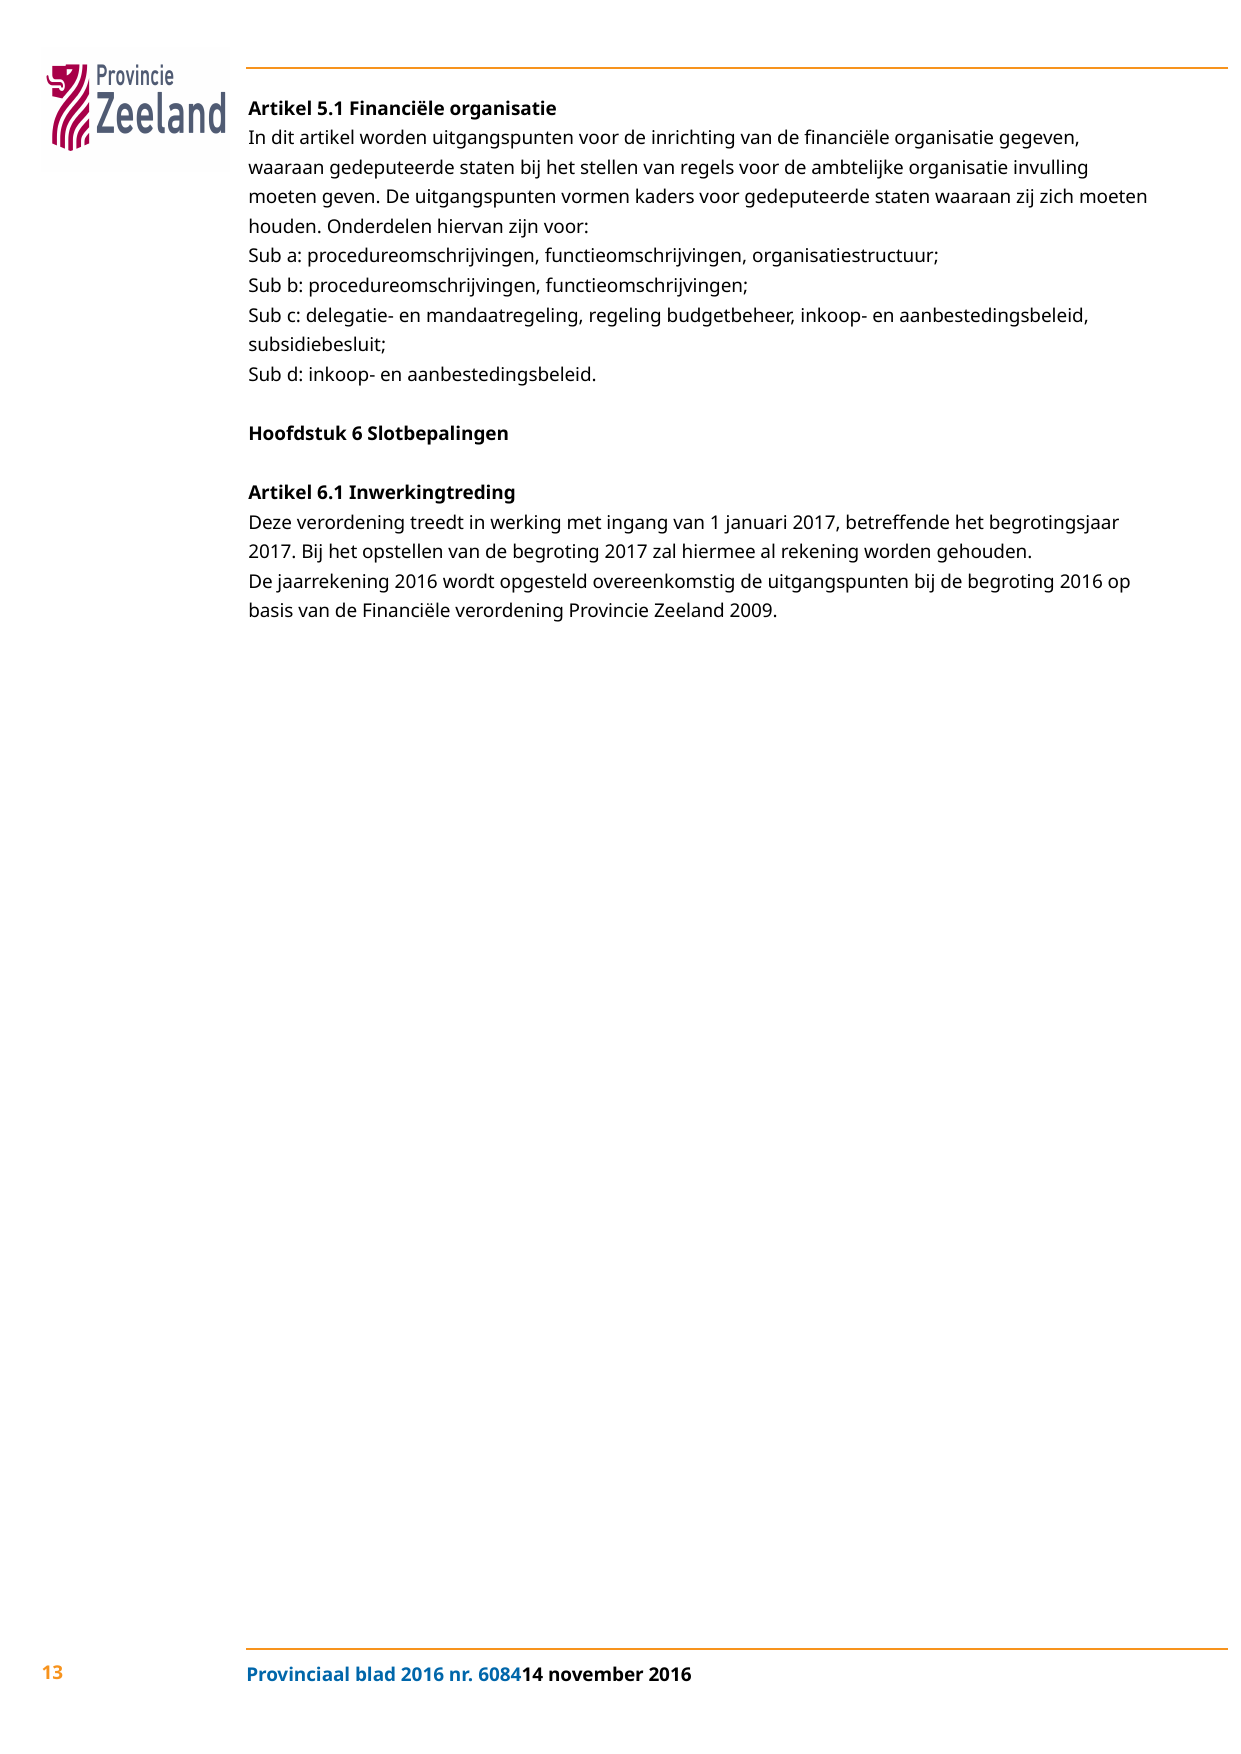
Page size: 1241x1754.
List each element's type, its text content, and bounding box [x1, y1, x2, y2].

picture [41, 47, 231, 172]
text subsidiebesluit; [248, 331, 1152, 357]
text Sub d: inkoop- en aanbestedingsbeleid. [248, 361, 1152, 387]
text In dit artikel worden uitgangspunten voor de inrichting van de financiële organisatie gegeven, waaraan gedeputeerde staten bij het stellen van regels voor de ambtelijke organisatie invulling moeten geven. De uitgangspunten vormen kaders voor gedeputeerde staten waaraan zij zich moeten houden. Onderdelen hiervan zijn voor: [248, 124, 1152, 239]
text Sub a: procedureomschrijvingen, functieomschrijvingen, organisatiestructuur; [248, 243, 1152, 268]
text De jaarrekening 2016 wordt opgesteld overeenkomstig de uitgangspunten bij de begroting 2016 op basis van de Financiële verordening Provincie Zeeland 2009. [248, 568, 1152, 623]
text Sub c: delegatie- en mandaatregeling, regeling budgetbeheer, inkoop- en aanbestedingsbeleid, [248, 302, 1152, 328]
text Sub b: procedureomschrijvingen, functieomschrijvingen; [248, 272, 1152, 298]
text Artikel 6.1 Inwerkingtreding [248, 479, 1152, 505]
text Artikel 5.1 Financiële organisatie [248, 95, 1152, 121]
text Deze verordening treedt in werking met ingang van 1 januari 2017, betreffende het begrotingsjaar 2017. Bij het opstellen van de begroting 2017 zal hiermee al rekening worden gehouden. [248, 509, 1152, 564]
text Hoofdstuk 6 Slotbepalingen [248, 420, 1152, 446]
